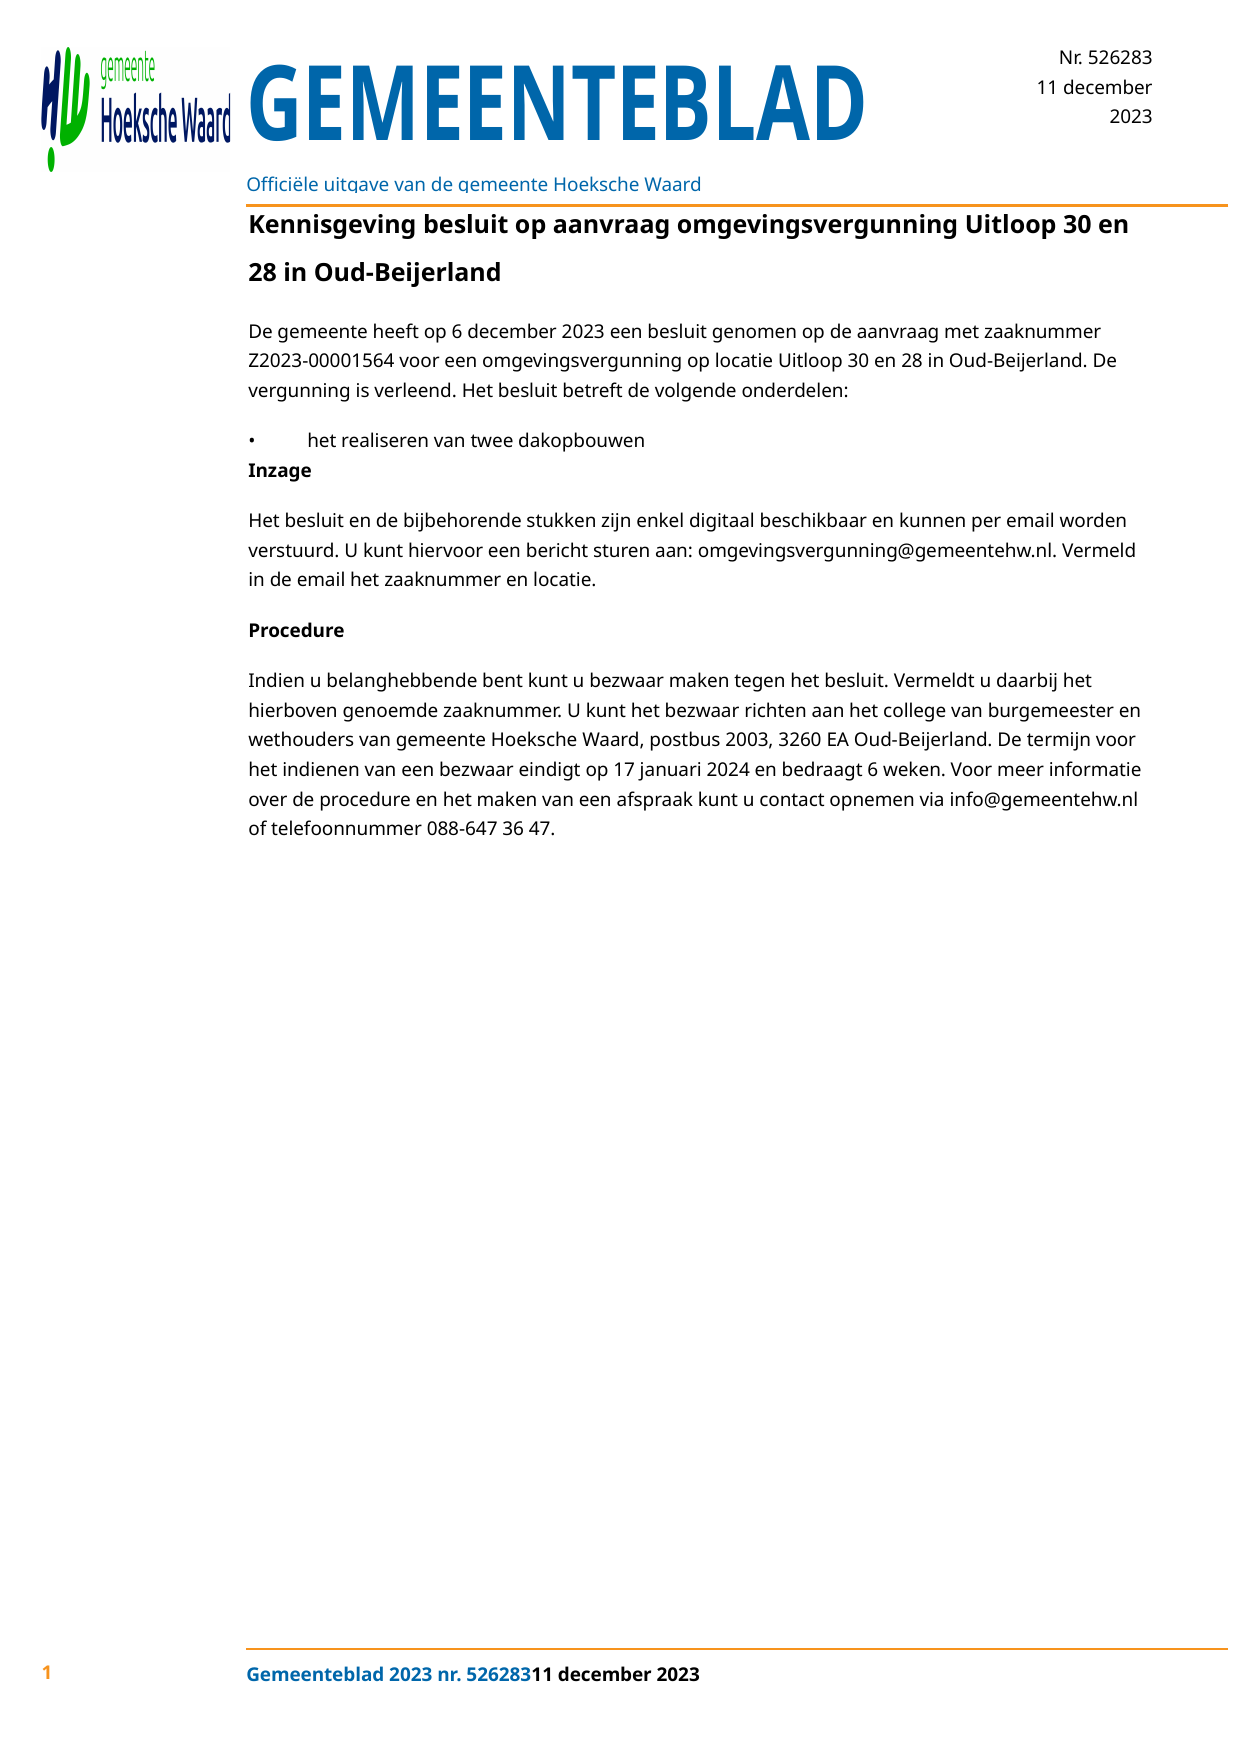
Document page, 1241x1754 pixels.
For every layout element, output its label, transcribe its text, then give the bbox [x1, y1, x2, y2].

text Inzage [248, 457, 1152, 483]
text Het besluit en de bijbehorende stukken zijn enkel digitaal beschikbaar en kunnen per email worden verstuurd. U kunt hiervoor een bericht sturen aan: omgevingsvergunning@gemeentehw.nl. Vermeld in de email het zaaknummer en locatie. [248, 507, 1152, 592]
text Kennisgeving besluit op aanvraag omgevingsvergunning Uitloop 30 en 28 in Oud-Beijerland [248, 207, 1152, 288]
picture [41, 47, 231, 172]
list het realiseren van twee dakopbouwen [248, 427, 1152, 453]
text De gemeente heeft op 6 december 2023 een besluit genomen op de aanvraag met zaaknummer Z2023-00001564 voor een omgevingsvergunning op locatie Uitloop 30 en 28 in Oud-Beijerland. De vergunning is verleend. Het besluit betreft de volgende onderdelen: [248, 318, 1152, 403]
text Procedure [248, 617, 1152, 643]
text Indien u belanghebbende bent kunt u bezwaar maken tegen het besluit. Vermeldt u daarbij het hierboven genoemde zaaknummer. U kunt het bezwaar richten aan het college van burgemeester en wethouders van gemeente Hoeksche Waard, postbus 2003, 3260 EA Oud-Beijerland. De termijn voor het indienen van een bezwaar eindigt op 17 januari 2024 en bedraagt 6 weken. Voor meer informatie over de procedure en het maken van een afspraak kunt u contact opnemen via info@gemeentehw.nl of telefoonnummer 088-647 36 47. [248, 667, 1152, 841]
